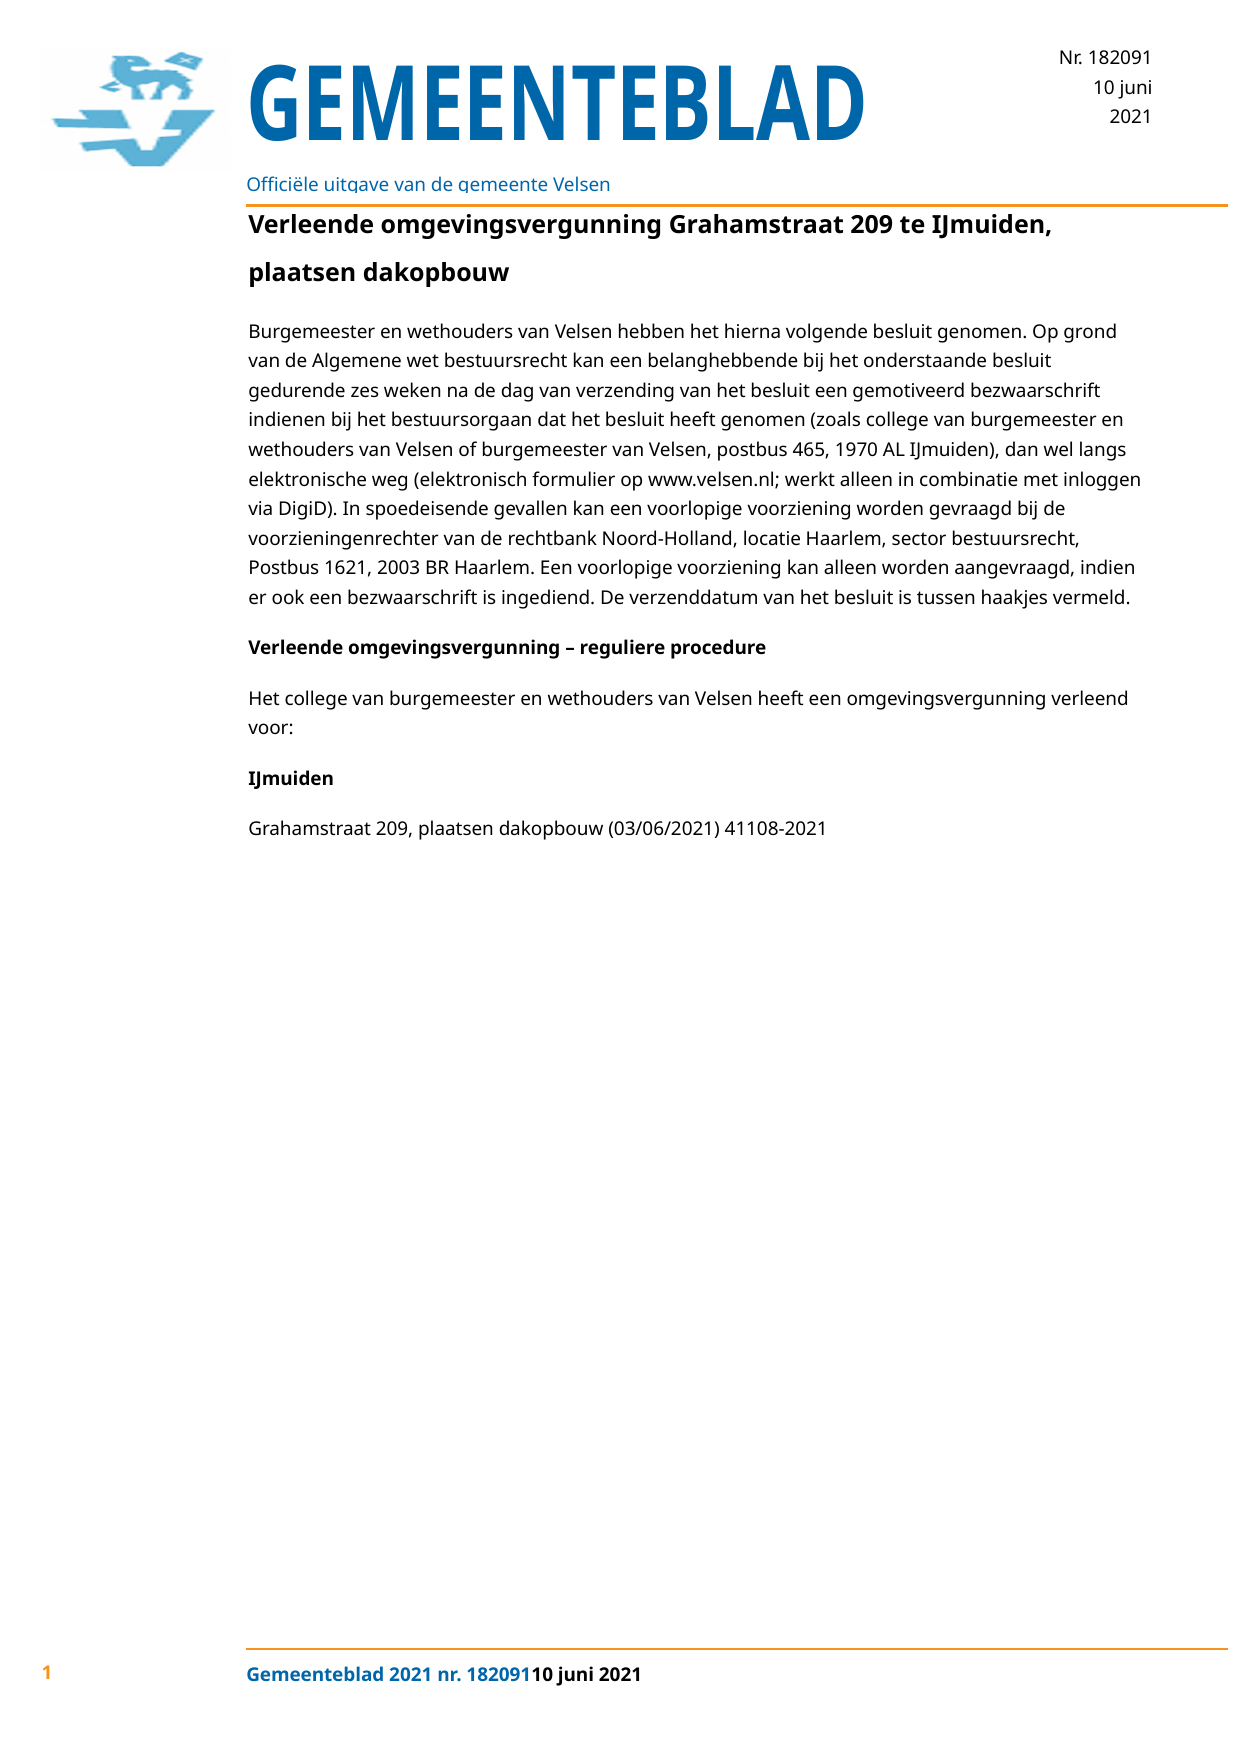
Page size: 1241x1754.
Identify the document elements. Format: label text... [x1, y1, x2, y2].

text Verleende omgevingsvergunning – reguliere procedure [248, 634, 1152, 660]
text Het college van burgemeester en wethouders van Velsen heeft een omgevingsvergunning verleend voor: [248, 685, 1152, 740]
text IJmuiden [248, 765, 1152, 791]
text Grahamstraat 209, plaatsen dakopbouw (03/06/2021) 41108-2021 [248, 815, 1152, 841]
text Burgemeester en wethouders van Velsen hebben het hierna volgende besluit genomen. Op grond van de Algemene wet bestuursrecht kan een belanghebbende bij het onderstaande besluit gedurende zes weken na de dag van verzending van het besluit een gemotiveerd bezwaarschrift indienen bij het bestuursorgaan dat het besluit heeft genomen (zoals college van burgemeester en wethouders van Velsen of burgemeester van Velsen, postbus 465, 1970 AL IJmuiden), dan wel langs elektronische weg (elektronisch formulier op www.velsen.nl; werkt alleen in combinatie met inloggen via DigiD). In spoedeisende gevallen kan een voorlopige voorziening worden gevraagd bij de voorzieningenrechter van de rechtbank Noord-Holland, locatie Haarlem, sector bestuursrecht, Postbus 1621, 2003 BR Haarlem. Een voorlopige voorziening kan alleen worden aangevraagd, indien er ook een bezwaarschrift is ingediend. De verzenddatum van het besluit is tussen haakjes vermeld. [248, 318, 1152, 610]
picture [41, 47, 231, 172]
text Verleende omgevingsvergunning Grahamstraat 209 te IJmuiden, plaatsen dakopbouw [248, 207, 1152, 288]
